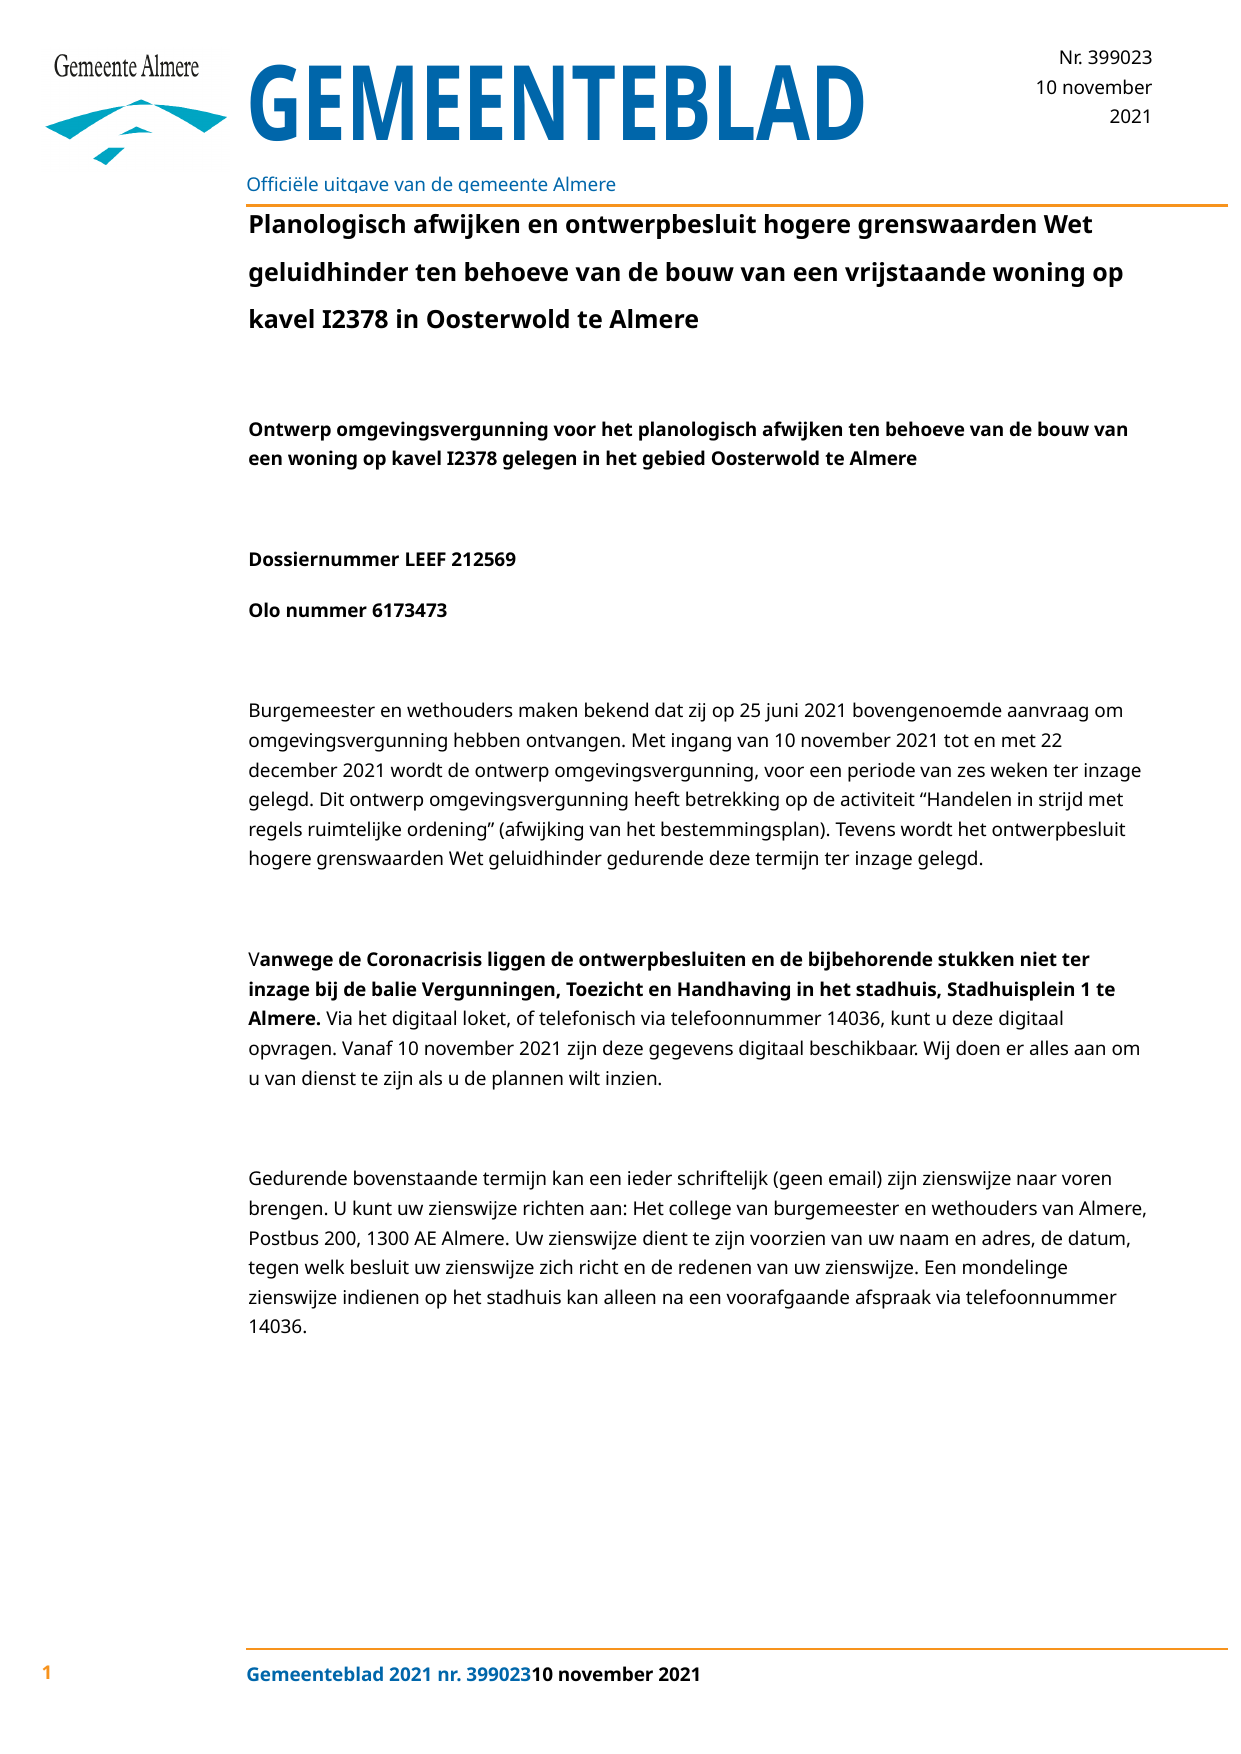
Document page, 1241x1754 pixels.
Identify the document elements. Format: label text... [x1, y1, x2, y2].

text Dossiernummer LEEF 212569 [248, 546, 1152, 572]
text Vanwege de Coronacrisis liggen de ontwerpbesluiten en de bijbehorende stukken niet ter inzage bij de balie Vergunningen, Toezicht en Handhaving in het stadhuis, Stadhuisplein 1 te Almere. Via het digitaal loket, of telefonisch via telefoonnummer 14036, kunt u deze digitaal opvragen. Vanaf 10 november 2021 zijn deze gegevens digitaal beschikbaar. Wij doen er alles aan om u van dienst te zijn als u de plannen wilt inzien. [248, 946, 1152, 1090]
text Olo nummer 6173473 [248, 597, 1152, 622]
text Planologisch afwijken en ontwerpbesluit hogere grenswaarden Wet geluidhinder ten behoeve van de bouw van een vrijstaande woning op kavel I2378 in Oosterwold te Almere [248, 207, 1152, 336]
text Gedurende bovenstaande termijn kan een ieder schriftelijk (geen email) zijn zienswijze naar voren brengen. U kunt uw zienswijze richten aan: Het college van burgemeester en wethouders van Almere, Postbus 200, 1300 AE Almere. Uw zienswijze dient te zijn voorzien van uw naam en adres, de datum, tegen welk besluit uw zienswijze zich richt en de redenen van uw zienswijze. Een mondelinge zienswijze indienen op het stadhuis kan alleen na een voorafgaande afspraak via telefoonnummer 14036. [248, 1166, 1152, 1339]
picture [41, 47, 231, 172]
text Burgemeester en wethouders maken bekend dat zij op 25 juni 2021 bovengenoemde aanvraag om omgevingsvergunning hebben ontvangen. Met ingang van 10 november 2021 tot en met 22 december 2021 wordt de ontwerp omgevingsvergunning, voor een periode van zes weken ter inzage gelegd. Dit ontwerp omgevingsvergunning heeft betrekking op de activiteit “Handelen in strijd met regels ruimtelijke ordening” (afwijking van het bestemmingsplan). Tevens wordt het ontwerpbesluit hogere grenswaarden Wet geluidhinder gedurende deze termijn ter inzage gelegd. [248, 698, 1152, 871]
text Ontwerp omgevingsvergunning voor het planologisch afwijken ten behoeve van de bouw van een woning op kavel I2378 gelegen in het gebied Oosterwold te Almere [248, 416, 1152, 471]
